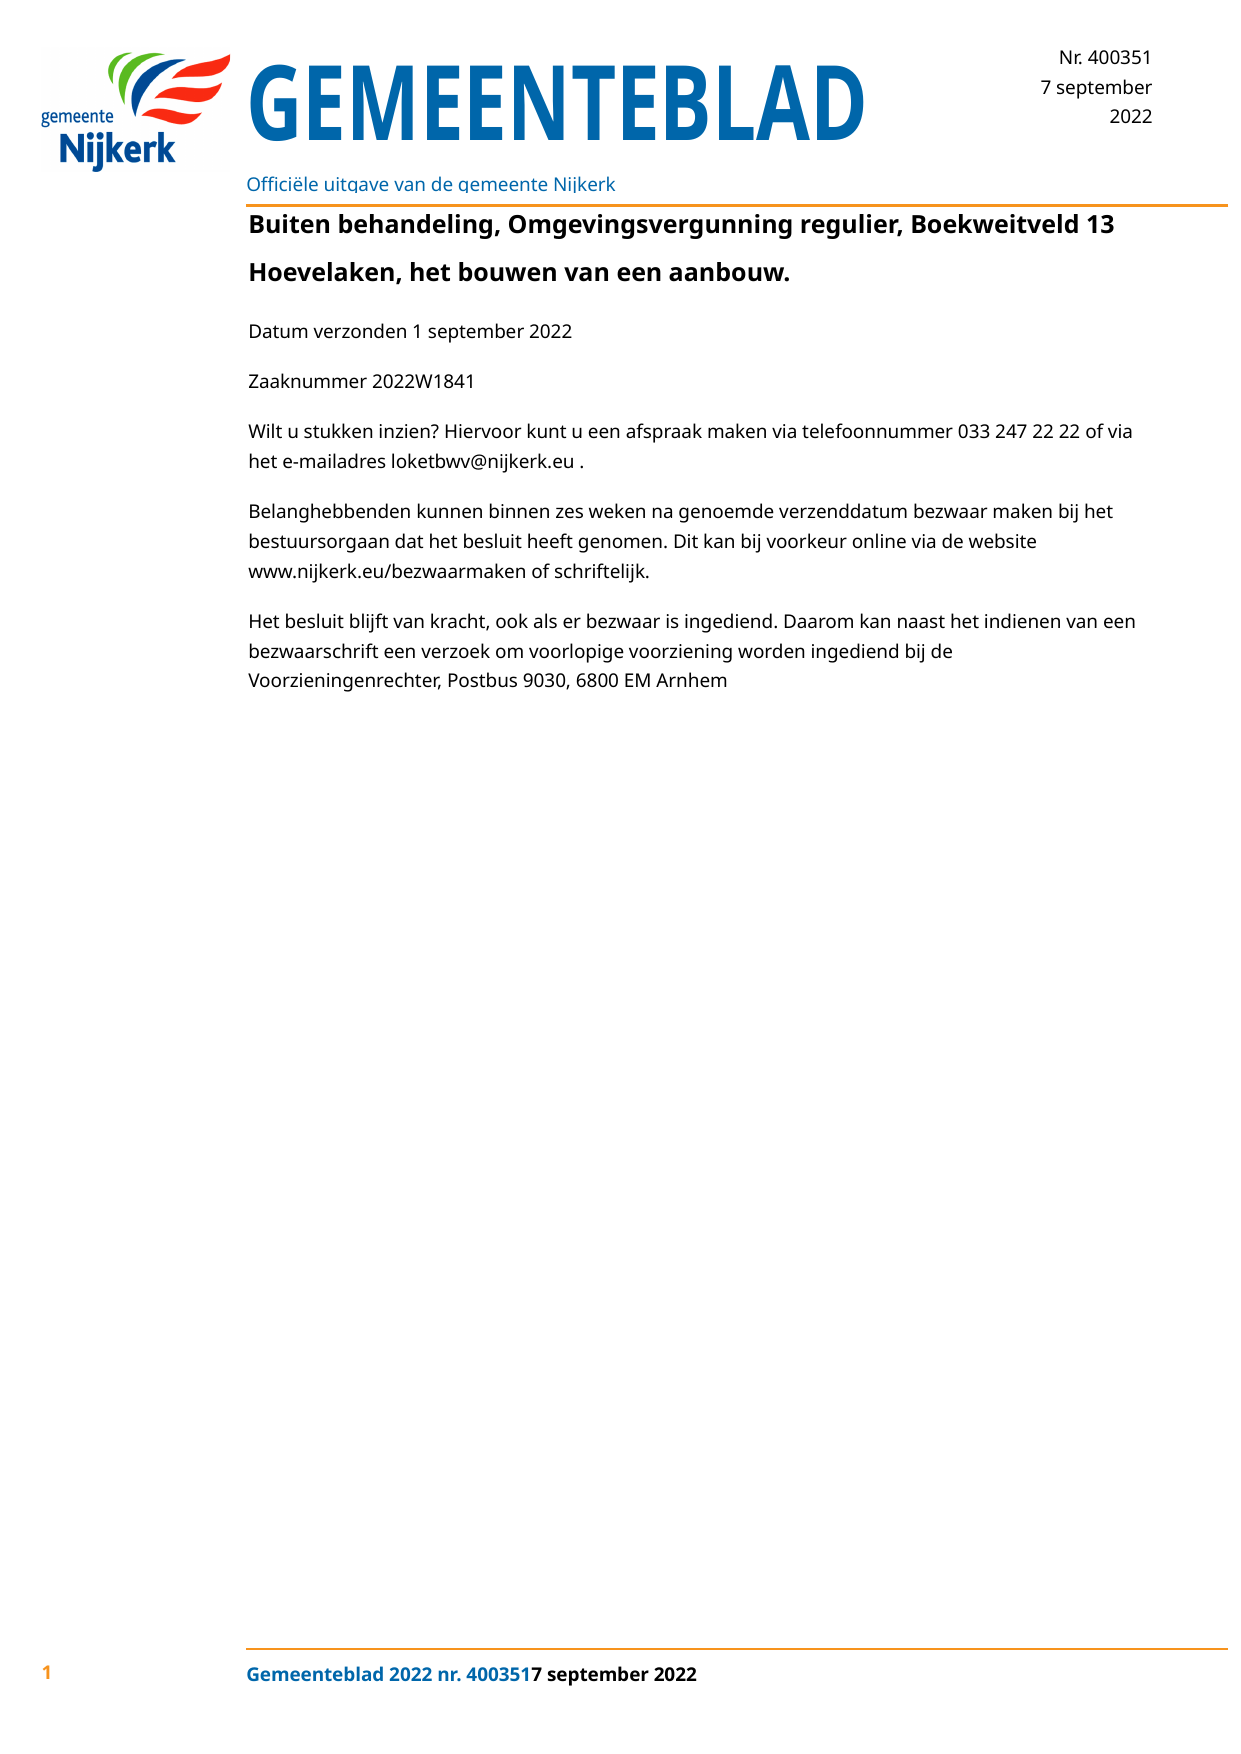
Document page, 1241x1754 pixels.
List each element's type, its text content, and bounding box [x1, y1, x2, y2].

text Het besluit blijft van kracht, ook als er bezwaar is ingediend. Daarom kan naast het indienen van een bezwaarschrift een verzoek om voorlopige voorziening worden ingediend bij de Voorzieningenrechter, Postbus 9030, 6800 EM Arnhem [248, 608, 1152, 693]
text Wilt u stukken inzien? Hiervoor kunt u een afspraak maken via telefoonnummer 033 247 22 22 of via het e-mailadres loketbwv@nijkerk.eu . [248, 419, 1152, 474]
picture [41, 47, 231, 172]
text Belanghebbenden kunnen binnen zes weken na genoemde verzenddatum bezwaar maken bij het bestuursorgaan dat het besluit heeft genomen. Dit kan bij voorkeur online via de website www.nijkerk.eu/bezwaarmaken of schriftelijk. [248, 499, 1152, 584]
text Zaaknummer 2022W1841 [248, 368, 1152, 394]
text Buiten behandeling, Omgevingsvergunning regulier, Boekweitveld 13 Hoevelaken, het bouwen van een aanbouw. [248, 207, 1152, 288]
text Datum verzonden 1 september 2022 [248, 318, 1152, 344]
